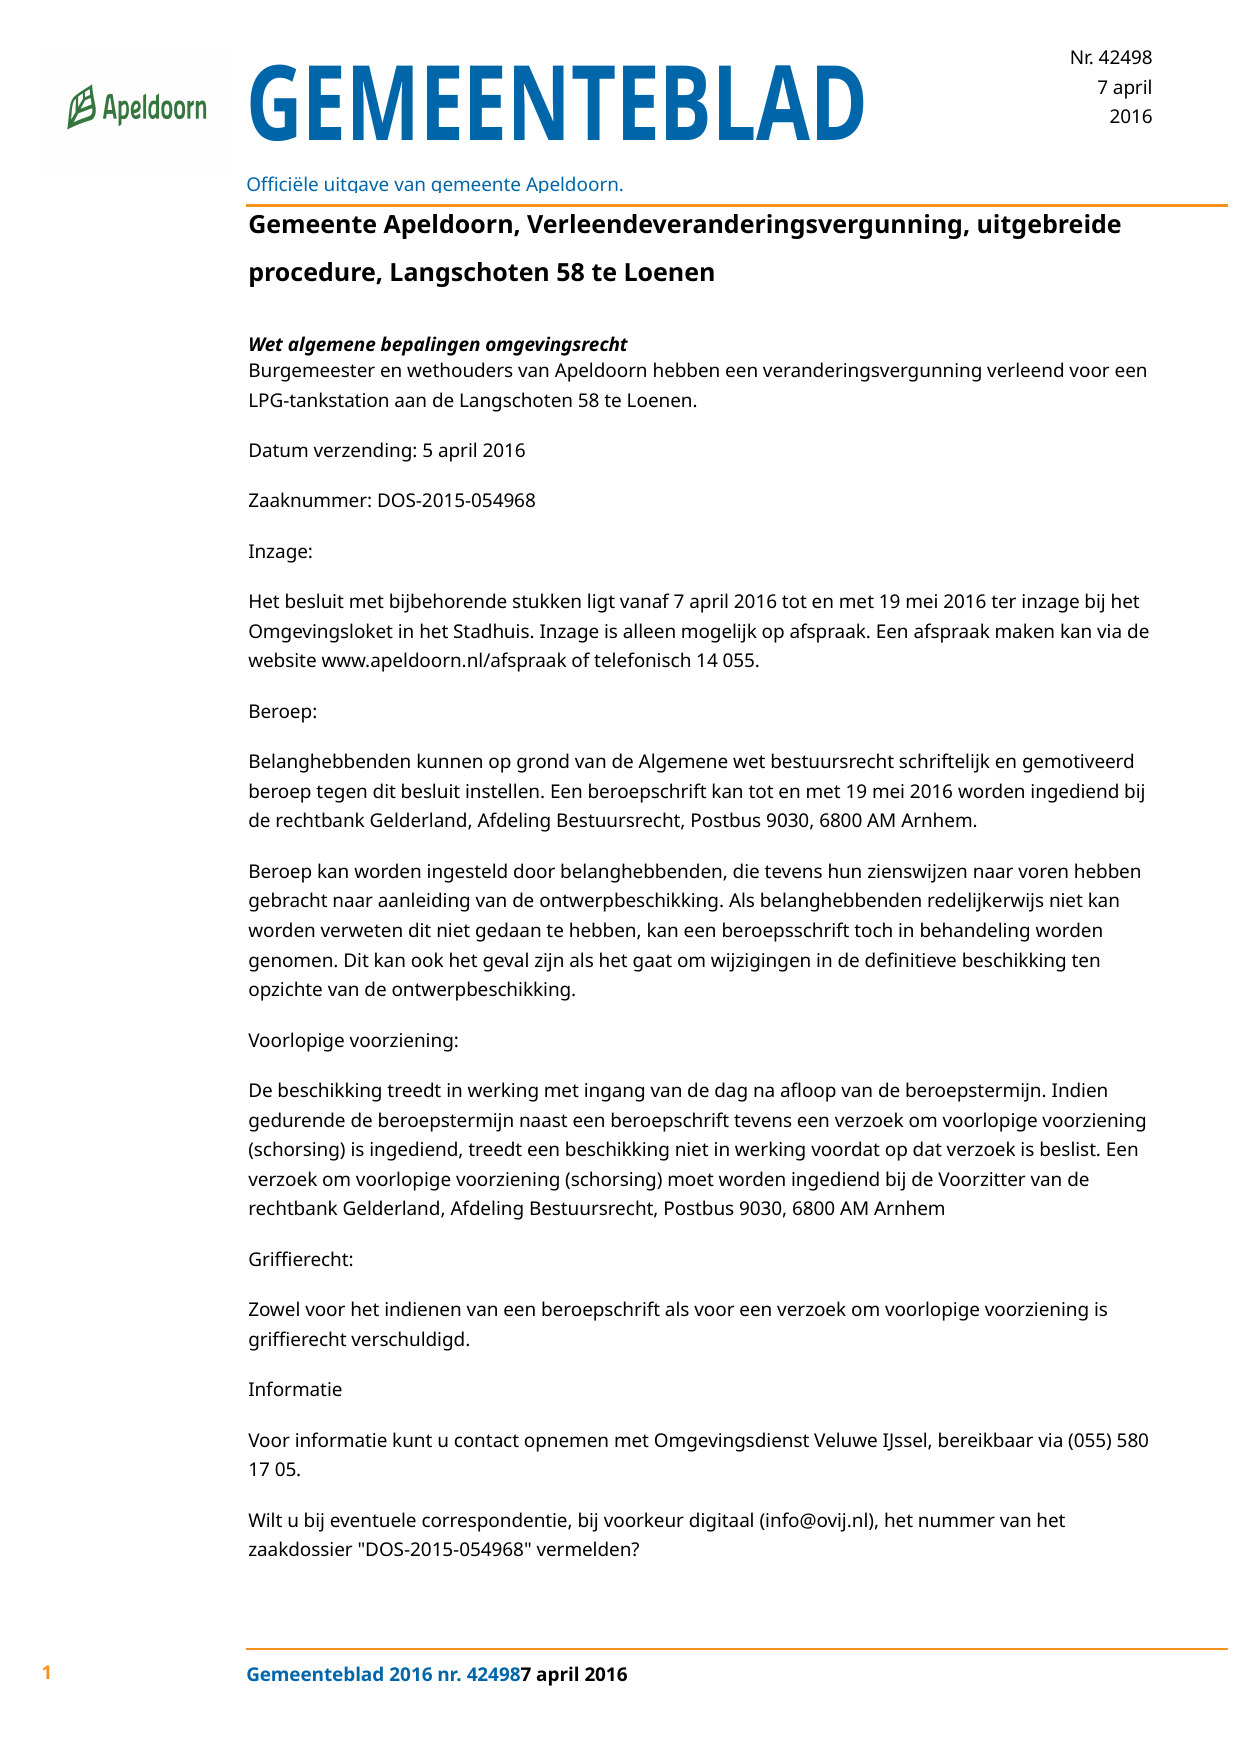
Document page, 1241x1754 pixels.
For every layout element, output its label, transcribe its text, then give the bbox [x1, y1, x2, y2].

text Zaaknummer: DOS-2015-054968 [248, 488, 1152, 513]
text Burgemeester en wethouders van Apeldoorn hebben een veranderingsvergunning verleend voor een LPG-tankstation aan de Langschoten 58 te Loenen. [248, 357, 1152, 412]
text Datum verzending: 5 april 2016 [248, 437, 1152, 463]
text Beroep: [248, 698, 1152, 724]
text Het besluit met bijbehorende stukken ligt vanaf 7 april 2016 tot en met 19 mei 2016 ter inzage bij het Omgevingsloket in het Stadhuis. Inzage is alleen mogelijk op afspraak. Een afspraak maken kan via de website www.apeldoorn.nl/afspraak of telefonisch 14 055. [248, 588, 1152, 673]
text Wilt u bij eventuele correspondentie, bij voorkeur digitaal (info@ovij.nl), het nummer van het zaakdossier "DOS-2015-054968" vermelden? [248, 1507, 1152, 1562]
text Wet algemene bepalingen omgevingsrecht [248, 331, 1152, 357]
text Beroep kan worden ingesteld door belanghebbenden, die tevens hun zienswijzen naar voren hebben gebracht naar aanleiding van de ontwerpbeschikking. Als belanghebbenden redelijkerwijs niet kan worden verweten dit niet gedaan te hebben, kan een beroepsschrift toch in behandeling worden genomen. Dit kan ook het geval zijn als het gaat om wijzigingen in de definitieve beschikking ten opzichte van de ontwerpbeschikking. [248, 858, 1152, 1002]
text Voor informatie kunt u contact opnemen met Omgevingsdienst Veluwe IJssel, bereikbaar via (055) 580 17 05. [248, 1427, 1152, 1482]
picture [41, 47, 231, 172]
text Belanghebbenden kunnen op grond van de Algemene wet bestuursrecht schriftelijk en gemotiveerd beroep tegen dit besluit instellen. Een beroepschrift kan tot en met 19 mei 2016 worden ingediend bij de rechtbank Gelderland, Afdeling Bestuursrecht, Postbus 9030, 6800 AM Arnhem. [248, 748, 1152, 833]
text Inzage: [248, 538, 1152, 564]
text Informatie [248, 1376, 1152, 1402]
text De beschikking treedt in werking met ingang van de dag na afloop van de beroepstermijn. Indien gedurende de beroepstermijn naast een beroepschrift tevens een verzoek om voorlopige voorziening (schorsing) is ingediend, treedt een beschikking niet in werking voordat op dat verzoek is beslist. Een verzoek om voorlopige voorziening (schorsing) moet worden ingediend bij de Voorzitter van de rechtbank Gelderland, Afdeling Bestuursrecht, Postbus 9030, 6800 AM Arnhem [248, 1077, 1152, 1221]
text Zowel voor het indienen van een beroepschrift als voor een verzoek om voorlopige voorziening is griffierecht verschuldigd. [248, 1296, 1152, 1352]
text Voorlopige voorziening: [248, 1027, 1152, 1052]
text Gemeente Apeldoorn, Verleendeveranderingsvergunning, uitgebreide procedure, Langschoten 58 te Loenen [248, 207, 1152, 288]
text Griffierecht: [248, 1246, 1152, 1272]
